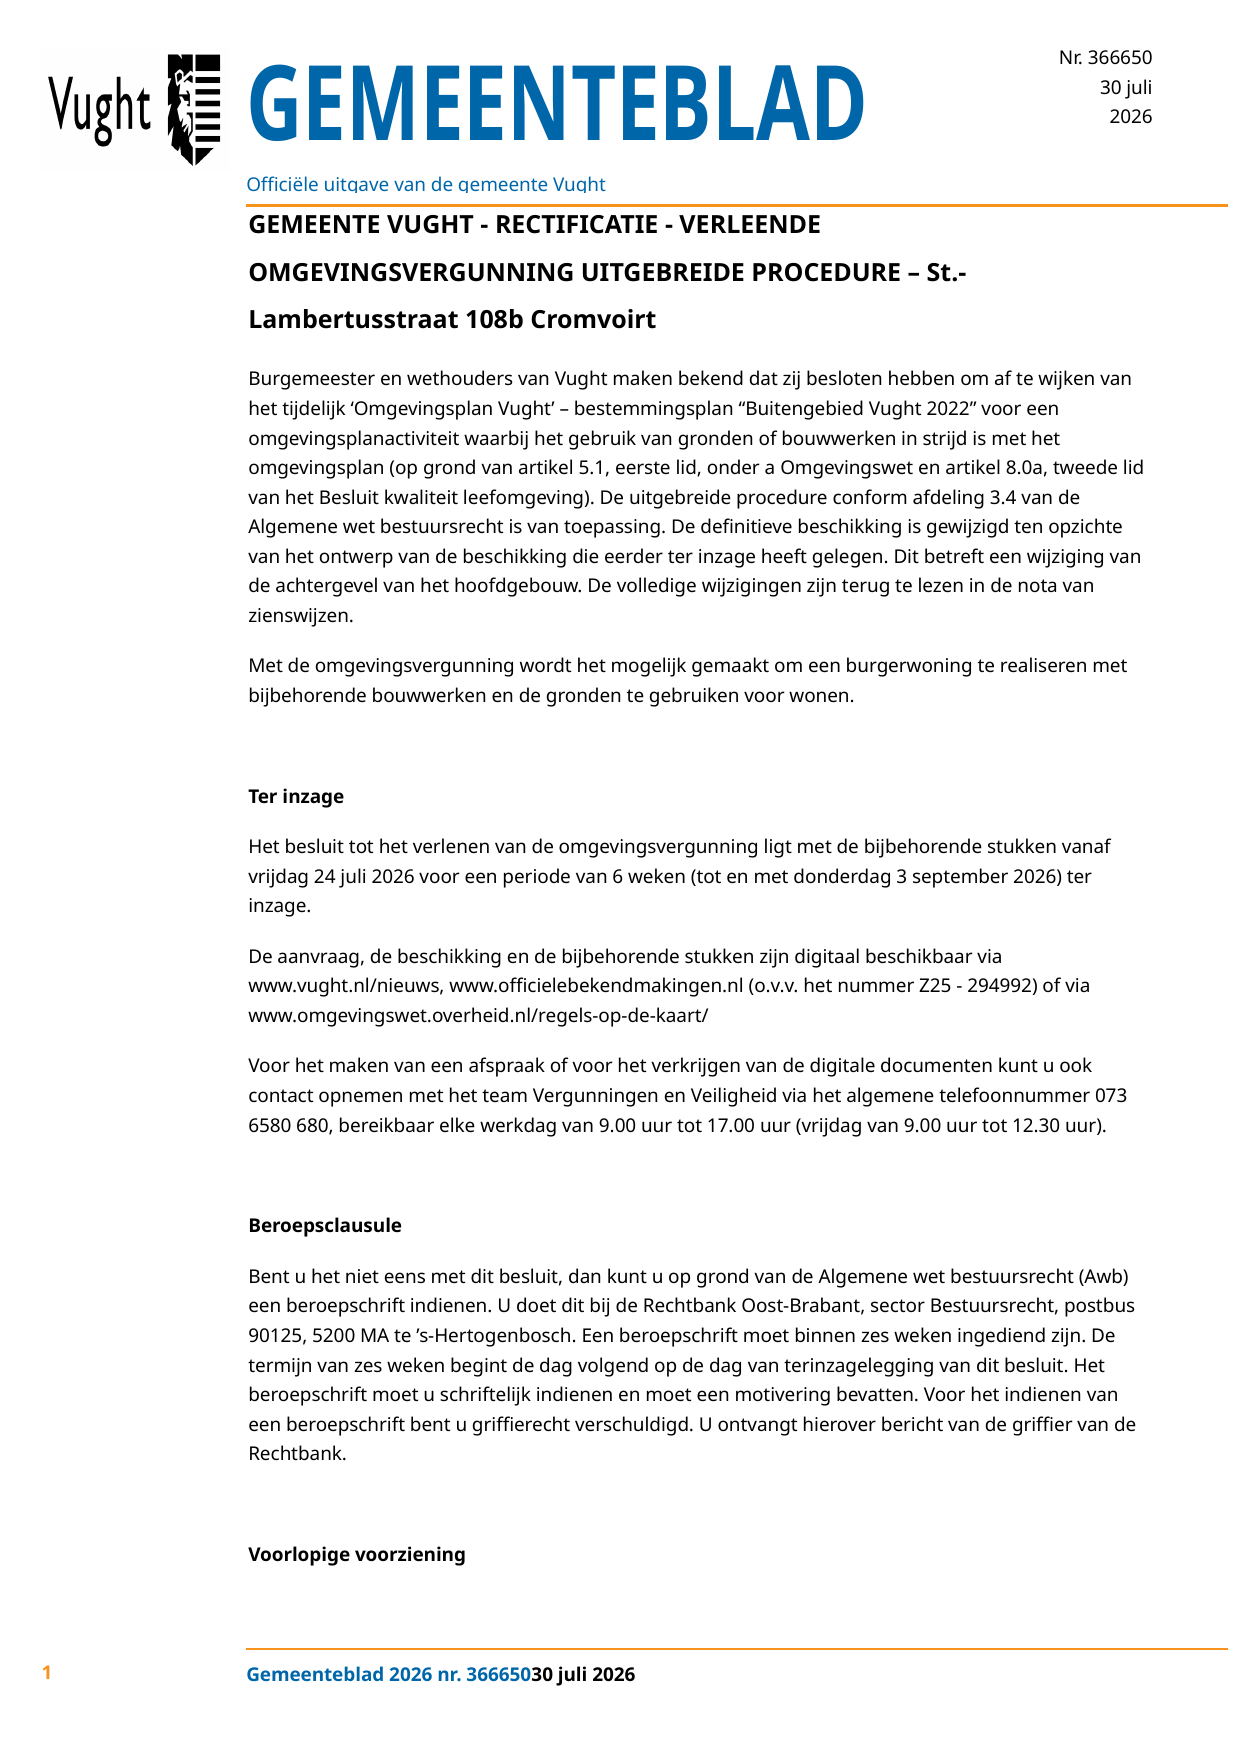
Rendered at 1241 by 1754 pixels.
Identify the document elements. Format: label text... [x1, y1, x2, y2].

text Met de omgevingsvergunning wordt het mogelijk gemaakt om een burgerwoning te realiseren met bijbehorende bouwwerken en de gronden te gebruiken voor wonen. [248, 653, 1152, 708]
text GEMEENTE VUGHT - RECTIFICATIE - VERLEENDE OMGEVINGSVERGUNNING UITGEBREIDE PROCEDURE – St.-Lambertusstraat 108b Cromvoirt [248, 207, 1152, 336]
text Voor het maken van een afspraak of voor het verkrijgen van de digitale documenten kunt u ook contact opnemen met het team Vergunningen en Veiligheid via het algemene telefoonnummer 073 6580 680, bereikbaar elke werkdag van 9.00 uur tot 17.00 uur (vrijdag van 9.00 uur tot 12.30 uur). [248, 1053, 1152, 1137]
text De aanvraag, de beschikking en de bijbehorende stukken zijn digitaal beschikbaar via www.vught.nl/nieuws, www.officielebekendmakingen.nl (o.v.v. het nummer Z25 - 294992) of via www.omgevingswet.overheid.nl/regels-op-de-kaart/ [248, 943, 1152, 1028]
text Voorlopige voorziening [248, 1541, 1152, 1567]
text Burgemeester en wethouders van Vught maken bekend dat zij besloten hebben om af te wijken van het tijdelijk ‘Omgevingsplan Vught’ – bestemmingsplan “Buitengebied Vught 2022” voor een omgevingsplanactiviteit waarbij het gebruik van gronden of bouwwerken in strijd is met het omgevingsplan (op grond van artikel 5.1, eerste lid, onder a Omgevingswet en artikel 8.0a, tweede lid van het Besluit kwaliteit leefomgeving). De uitgebreide procedure conform afdeling 3.4 van de Algemene wet bestuursrecht is van toepassing. De definitieve beschikking is gewijzigd ten opzichte van het ontwerp van de beschikking die eerder ter inzage heeft gelegen. Dit betreft een wijziging van de achtergevel van het hoofdgebouw. De volledige wijzigingen zijn terug te lezen in de nota van zienswijzen. [248, 366, 1152, 628]
picture [41, 47, 231, 172]
text Bent u het niet eens met dit besluit, dan kunt u op grond van de Algemene wet bestuursrecht (Awb) een beroepschrift indienen. U doet dit bij de Rechtbank Oost-Brabant, sector Bestuursrecht, postbus 90125, 5200 MA te ’s-Hertogenbosch. Een beroepschrift moet binnen zes weken ingediend zijn. De termijn van zes weken begint de dag volgend op de dag van terinzagelegging van dit besluit. Het beroepschrift moet u schriftelijk indienen en moet een motivering bevatten. Voor het indienen van een beroepschrift bent u griffierecht verschuldigd. U ontvangt hierover bericht van de griffier van de Rechtbank. [248, 1263, 1152, 1466]
text Ter inzage [248, 783, 1152, 809]
text Beroepsclausule [248, 1213, 1152, 1238]
text Het besluit tot het verlenen van de omgevingsvergunning ligt met de bijbehorende stukken vanaf vrijdag 24 juli 2026 voor een periode van 6 weken (tot en met donderdag 3 september 2026) ter inzage. [248, 833, 1152, 918]
